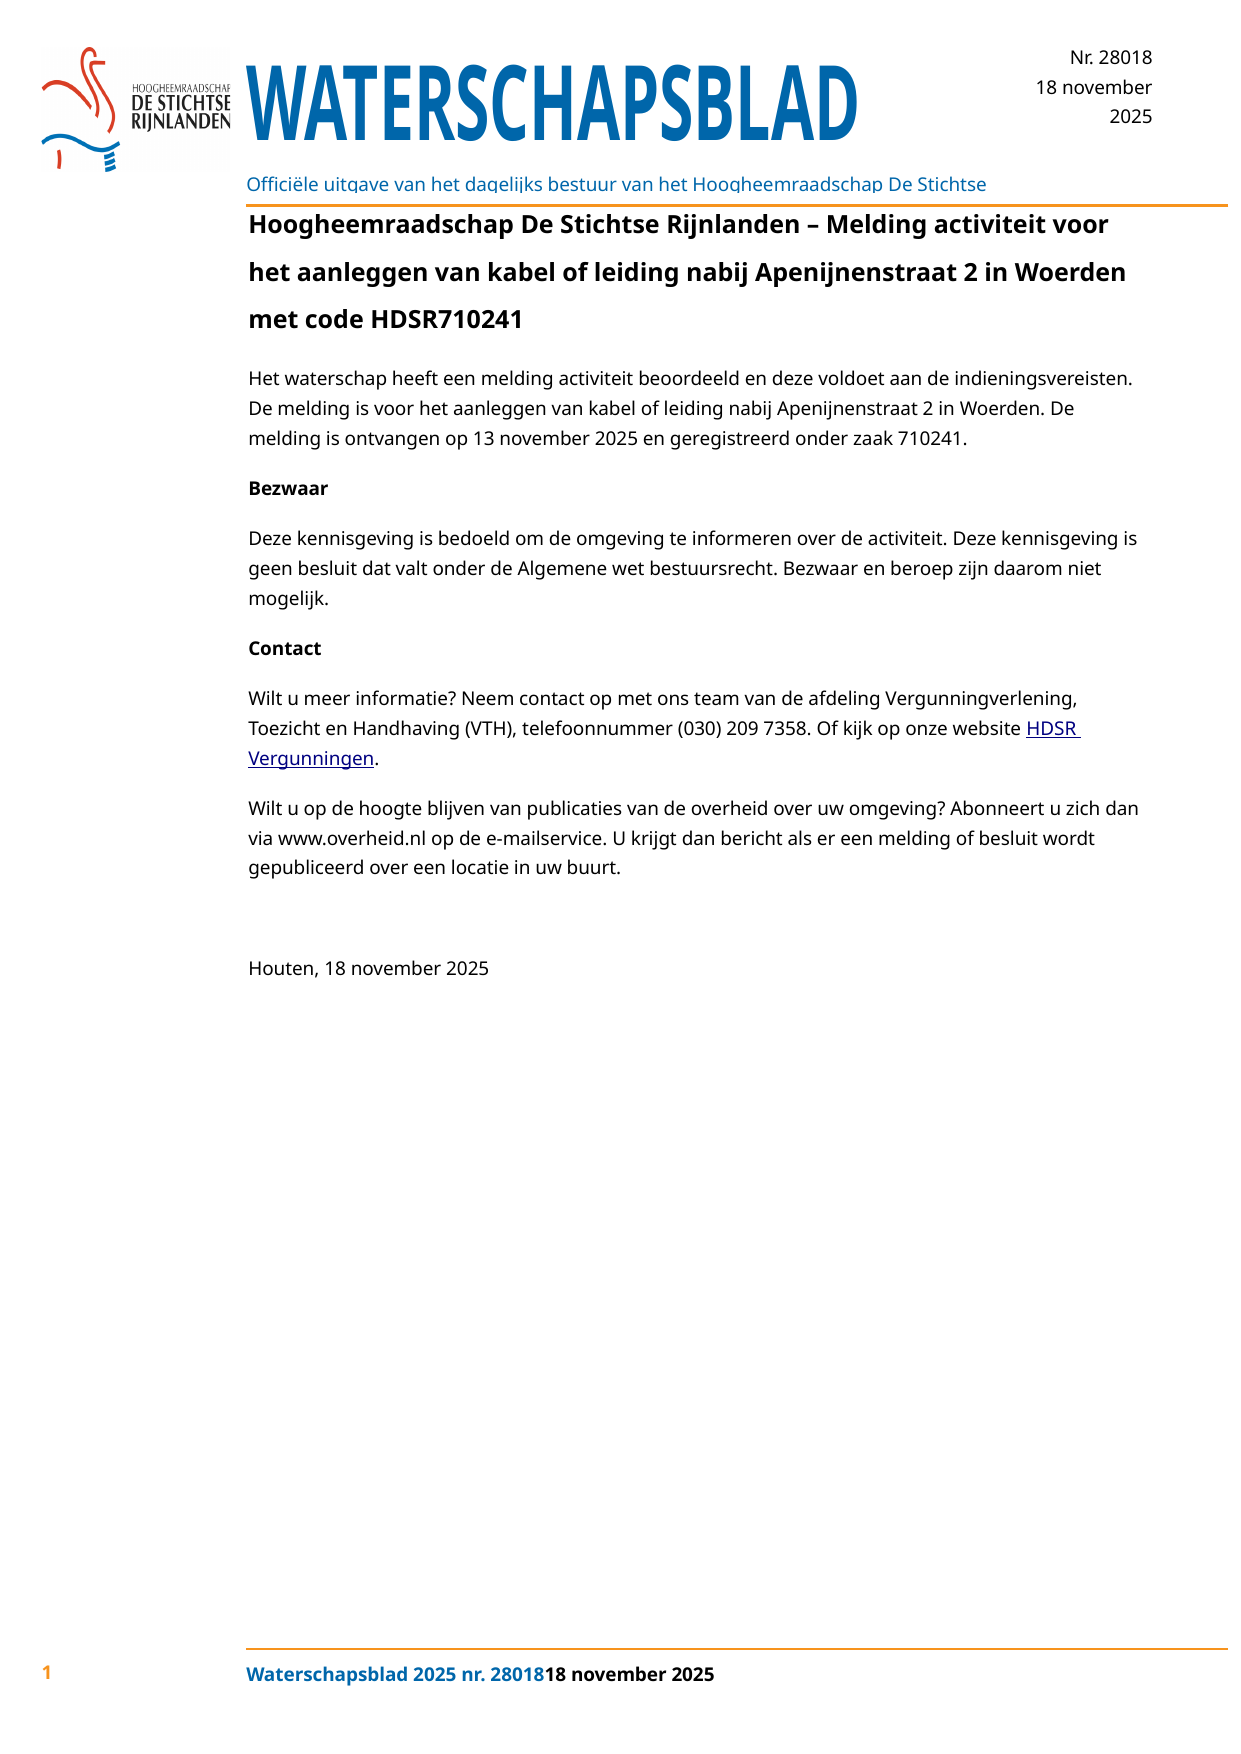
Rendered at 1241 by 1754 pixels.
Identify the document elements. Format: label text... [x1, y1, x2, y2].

text Het waterschap heeft een melding activiteit beoordeeld en deze voldoet aan de indieningsvereisten. De melding is voor het aanleggen van kabel of leiding nabij Apenijnenstraat 2 in Woerden. De melding is ontvangen op 13 november 2025 en geregistreerd onder zaak 710241. [248, 366, 1152, 450]
text Bezwaar [248, 475, 1152, 501]
text Wilt u op de hoogte blijven van publicaties van de overheid over uw omgeving? Abonneert u zich dan via www.overheid.nl op de e-mailservice. U krijgt dan bericht als er een melding of besluit wordt gepubliceerd over een locatie in uw buurt. [248, 795, 1152, 880]
text Deze kennisgeving is bedoeld om de omgeving te informeren over de activiteit. Deze kennisgeving is geen besluit dat valt onder de Algemene wet bestuursrecht. Bezwaar en beroep zijn daarom niet mogelijk. [248, 526, 1152, 610]
text Wilt u meer informatie? Neem contact op met ons team van de afdeling Vergunningverlening, Toezicht en Handhaving (VTH), telefoonnummer (030) 209 7358. Of kijk op onze website HDSR Vergunningen. [248, 686, 1152, 770]
text Hoogheemraadschap De Stichtse Rijnlanden – Melding activiteit voor het aanleggen van kabel of leiding nabij Apenijnenstraat 2 in Woerden met code HDSR710241 [248, 207, 1152, 336]
text Contact [248, 635, 1152, 661]
picture [41, 47, 231, 172]
text Houten, 18 november 2025 [248, 955, 1152, 981]
